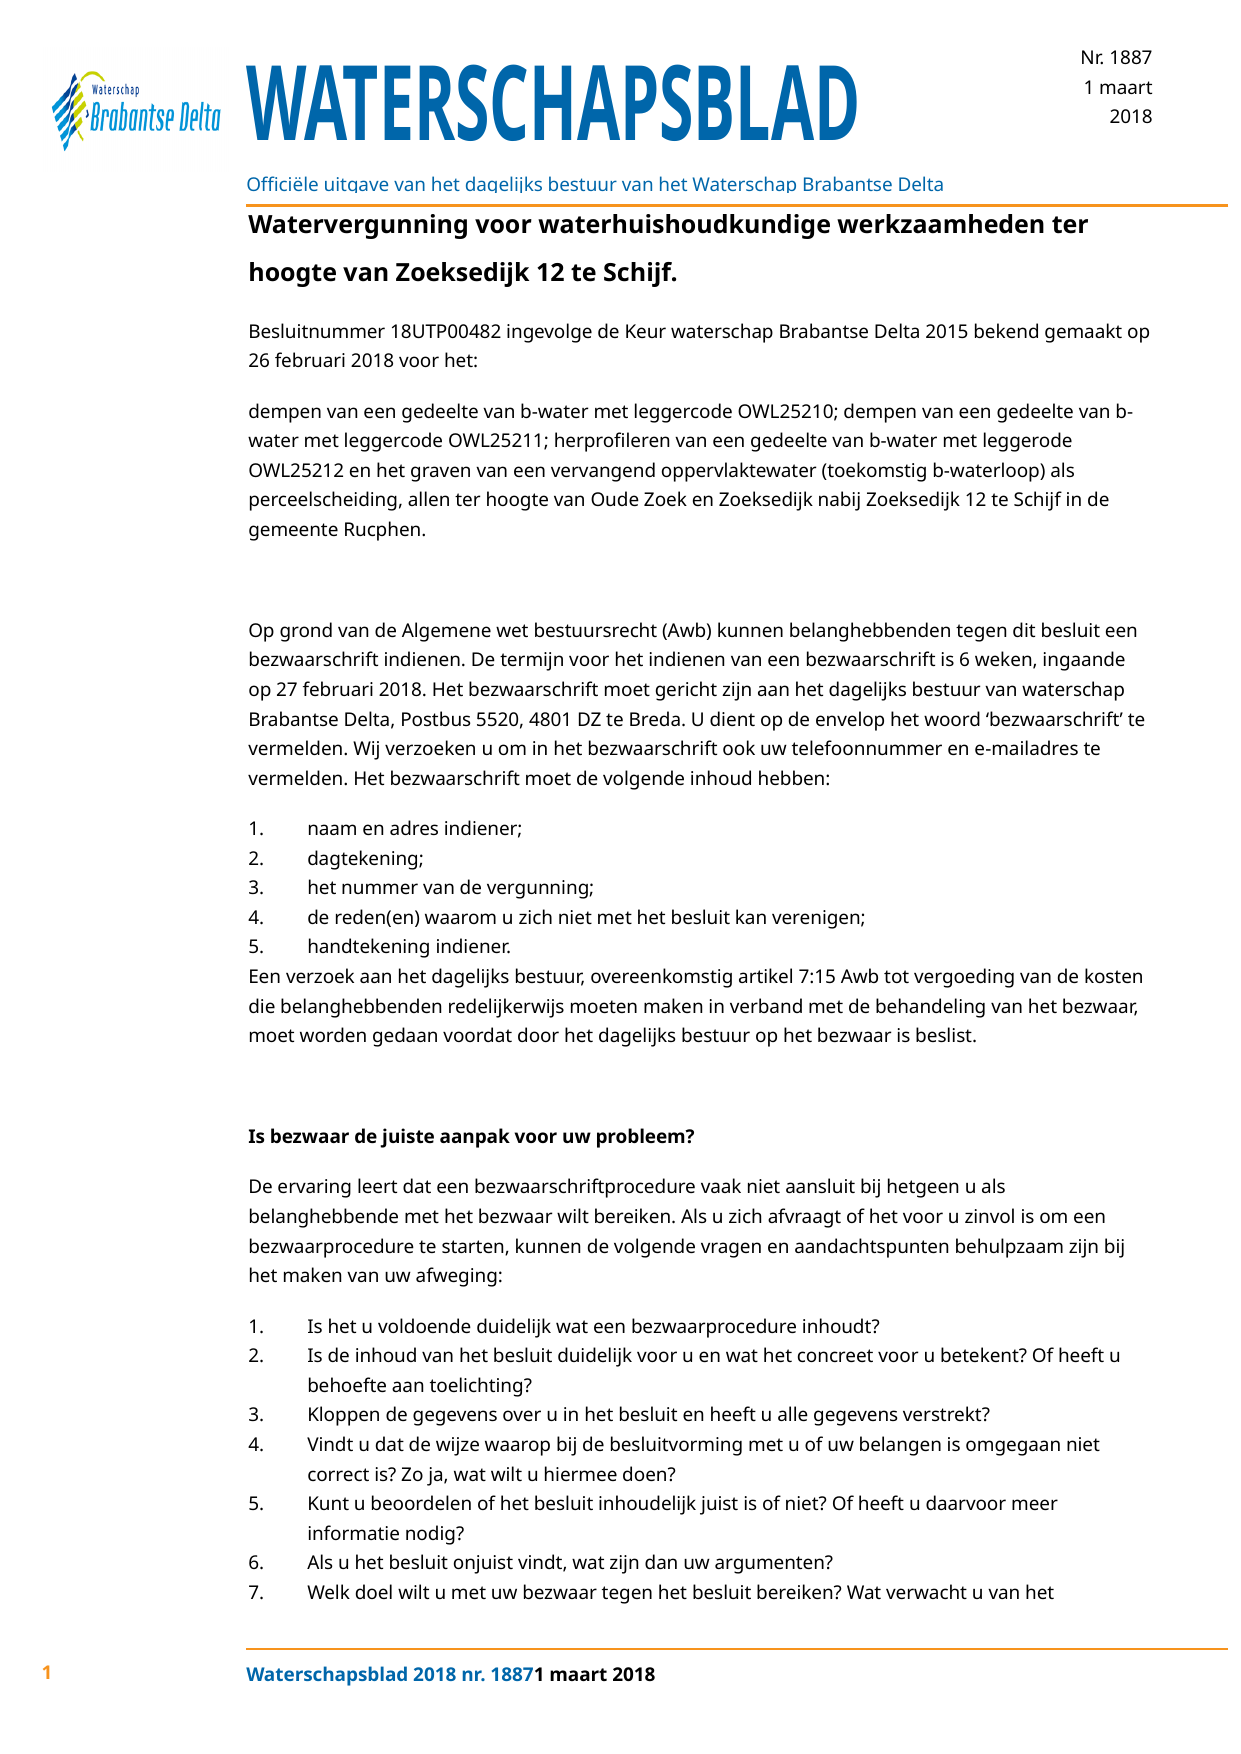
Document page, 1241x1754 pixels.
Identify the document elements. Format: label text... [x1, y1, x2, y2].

list Kloppen de gegevens over u in het besluit en heeft u alle gegevens verstrekt? [248, 1402, 1152, 1427]
list het nummer van de vergunning; [248, 874, 1152, 900]
text Een verzoek aan het dagelijks bestuur, overeenkomstig artikel 7:15 Awb tot vergoeding van de kosten die belanghebbenden redelijkerwijs moeten maken in verband met de behandeling van het bezwaar, moet worden gedaan voordat door het dagelijks bestuur op het bezwaar is beslist. [248, 963, 1152, 1048]
text De ervaring leert dat een bezwaarschriftprocedure vaak niet aansluit bij hetgeen u als belanghebbende met het bezwaar wilt bereiken. Als u zich afvraagt of het voor u zinvol is om een bezwaarprocedure te starten, kunnen de volgende vragen en aandachtspunten behulpzaam zijn bij het maken van uw afweging: [248, 1174, 1152, 1288]
text Watervergunning voor waterhuishoudkundige werkzaamheden ter hoogte van Zoeksedijk 12 te Schijf. [248, 207, 1152, 288]
list de reden(en) waarom u zich niet met het besluit kan verenigen; [248, 904, 1152, 930]
list Is het u voldoende duidelijk wat een bezwaarprocedure inhoudt? [248, 1313, 1152, 1339]
list dagtekening; [248, 845, 1152, 871]
list Als u het besluit onjuist vindt, wat zijn dan uw argumenten? [248, 1549, 1152, 1575]
text Op grond van de Algemene wet bestuursrecht (Awb) kunnen belanghebbenden tegen dit besluit een bezwaarschrift indienen. De termijn voor het indienen van een bezwaarschrift is 6 weken, ingaande op 27 februari 2018. Het bezwaarschrift moet gericht zijn aan het dagelijks bestuur van waterschap Brabantse Delta, Postbus 5520, 4801 DZ te Breda. U dient op de envelop het woord ‘bezwaarschrift’ te vermelden. Wij verzoeken u om in het bezwaarschrift ook uw telefoonnummer en e‑mailadres te vermelden. Het bezwaarschrift moet de volgende inhoud hebben: [248, 617, 1152, 791]
list handtekening indiener. [248, 934, 1152, 959]
list Is de inhoud van het besluit duidelijk voor u en wat het concreet voor u betekent? Of heeft u behoefte aan toelichting? [248, 1342, 1152, 1398]
list Vindt u dat de wijze waarop bij de besluitvorming met u of uw belangen is omgegaan niet correct is? Zo ja, wat wilt u hiermee doen? [248, 1431, 1152, 1487]
text Is bezwaar de juiste aanpak voor uw probleem? [248, 1123, 1152, 1149]
list Kunt u beoordelen of het besluit inhoudelijk juist is of niet? Of heeft u daarvoor meer informatie nodig? [248, 1490, 1152, 1546]
text dempen van een gedeelte van b-water met leggercode OWL25210; dempen van een gedeelte van b-water met leggercode OWL25211; herprofileren van een gedeelte van b-water met leggerode OWL25212 en het graven van een vervangend oppervlaktewater (toekomstig b-waterloop) als perceelscheiding, allen ter hoogte van Oude Zoek en Zoeksedijk nabij Zoeksedijk 12 te Schijf in de gemeente Rucphen. [248, 398, 1152, 542]
text Besluitnummer 18UTP00482 ingevolge de Keur waterschap Brabantse Delta 2015 bekend gemaakt op 26 februari 2018 voor het: [248, 318, 1152, 373]
list naam en adres indiener; [248, 815, 1152, 841]
picture [41, 47, 231, 172]
list Welk doel wilt u met uw bezwaar tegen het besluit bereiken? Wat verwacht u van het [248, 1579, 1152, 1605]
